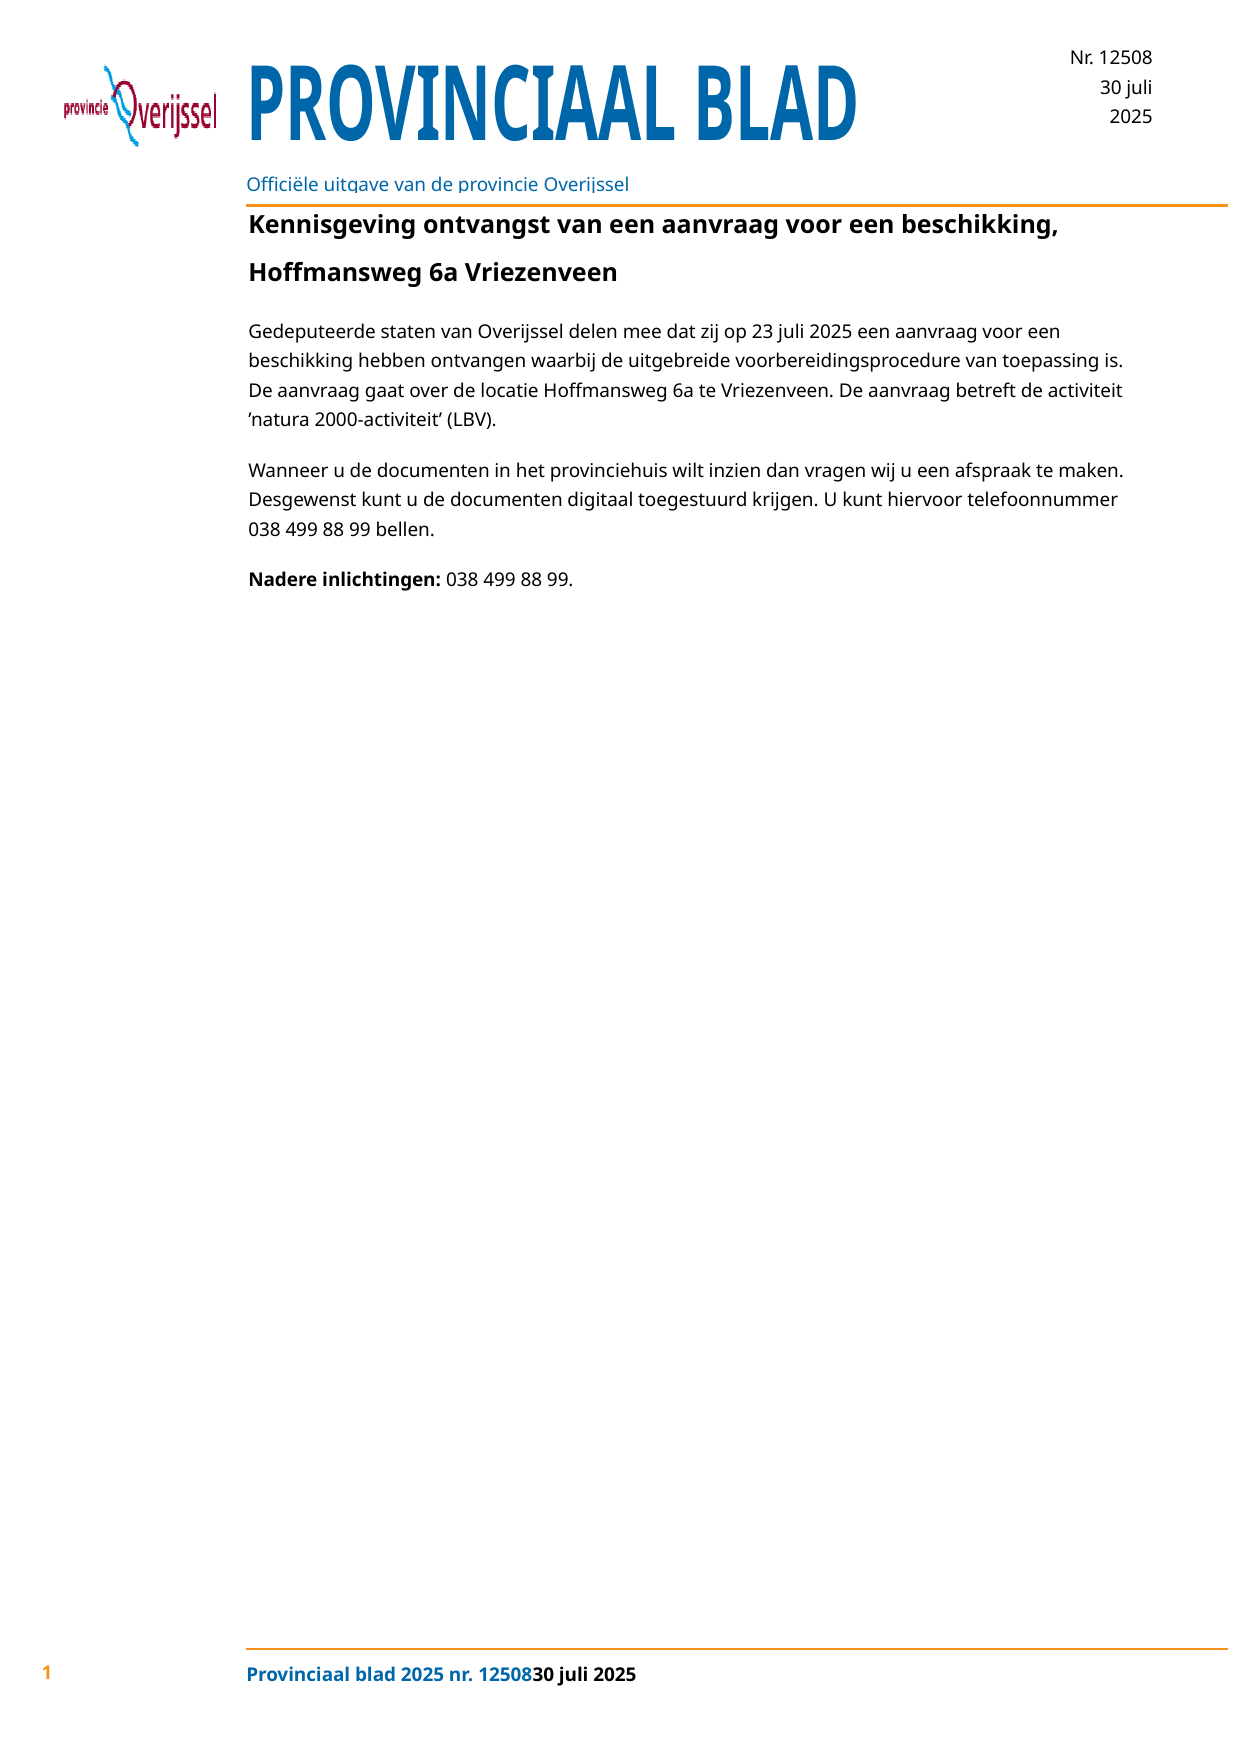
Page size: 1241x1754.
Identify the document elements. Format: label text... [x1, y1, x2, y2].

text Wanneer u de documenten in het provinciehuis wilt inzien dan vragen wij u een afspraak te maken. Desgewenst kunt u de documenten digitaal toegestuurd krijgen. U kunt hiervoor telefoonnummer 038 499 88 99 bellen. [248, 457, 1152, 542]
text Kennisgeving ontvangst van een aanvraag voor een beschikking, Hoffmansweg 6a Vriezenveen [248, 207, 1152, 288]
text Nadere inlichtingen: 038 499 88 99. [248, 567, 1152, 592]
text Gedeputeerde staten van Overijssel delen mee dat zij op 23 juli 2025 een aanvraag voor een beschikking hebben ontvangen waarbij de uitgebreide voorbereidingsprocedure van toepassing is. De aanvraag gaat over de locatie Hoffmansweg 6a te Vriezenveen. De aanvraag betreft de activiteit ’natura 2000-activiteit’ (LBV). [248, 318, 1152, 432]
picture [41, 47, 231, 172]
